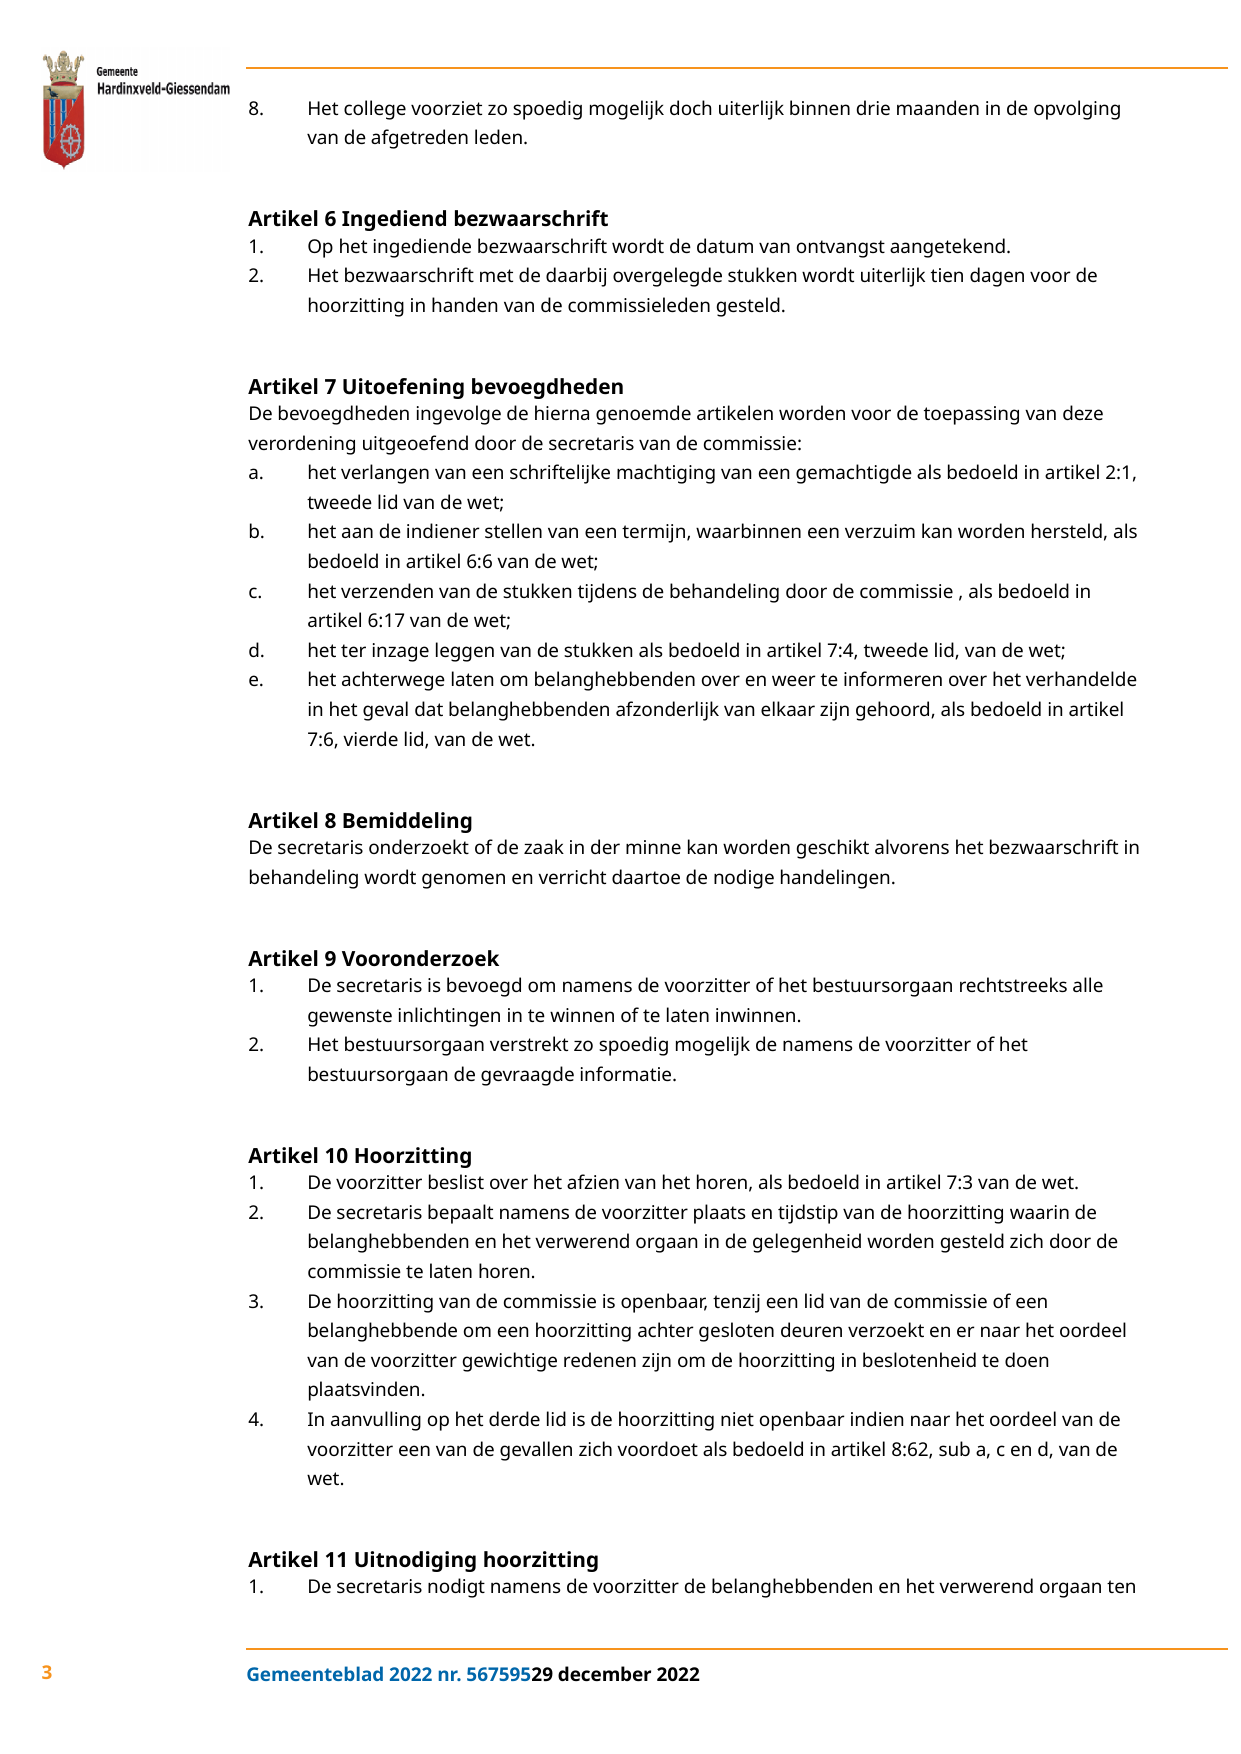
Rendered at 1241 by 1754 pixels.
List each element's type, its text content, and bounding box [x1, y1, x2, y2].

list het verlangen van een schriftelijke machtiging van een gemachtigde als bedoeld in artikel 2:1, tweede lid van de wet; [248, 459, 1152, 515]
list het verzenden van de stukken tijdens de behandeling door de commissie , als bedoeld in artikel 6:17 van de wet; [248, 578, 1152, 633]
list het achterwege laten om belanghebbenden over en weer te informeren over het verhandelde in het geval dat belanghebbenden afzonderlijk van elkaar zijn gehoord, als bedoeld in artikel 7:6, vierde lid, van de wet. [248, 667, 1152, 752]
list De hoorzitting van de commissie is openbaar, tenzij een lid van de commissie of een belanghebbende om een hoorzitting achter gesloten deuren verzoekt en er naar het oordeel van de voorzitter gewichtige redenen zijn om de hoorzitting in beslotenheid te doen plaatsvinden. [248, 1288, 1152, 1402]
text De secretaris onderzoekt of de zaak in der minne kan worden geschikt alvorens het bezwaarschrift in behandeling wordt genomen en verricht daartoe de nodige handelingen. [248, 834, 1152, 889]
text Artikel 8 Bemiddeling [248, 806, 1152, 834]
text Artikel 11 Uitnodiging hoorzitting [248, 1545, 1152, 1574]
text Artikel 10 Hoorzitting [248, 1141, 1152, 1169]
list De secretaris bepaalt namens de voorzitter plaats en tijdstip van de hoorzitting waarin de belanghebbenden en het verwerend orgaan in de gelegenheid worden gesteld zich door de commissie te laten horen. [248, 1199, 1152, 1284]
list Het bezwaarschrift met de daarbij overgelegde stukken wordt uiterlijk tien dagen voor de hoorzitting in handen van de commissieleden gesteld. [248, 262, 1152, 318]
list Het college voorziet zo spoedig mogelijk doch uiterlijk binnen drie maanden in de opvolging van de afgetreden leden. [248, 95, 1152, 150]
list Op het ingediende bezwaarschrift wordt de datum van ontvangst aangetekend. [248, 233, 1152, 258]
list De voorzitter beslist over het afzien van het horen, als bedoeld in artikel 7:3 van de wet. [248, 1169, 1152, 1195]
text Artikel 6 Ingediend bezwaarschrift [248, 204, 1152, 233]
text De bevoegdheden ingevolge de hierna genoemde artikelen worden voor de toepassing van deze verordening uitgeoefend door de secretaris van de commissie: [248, 400, 1152, 456]
list het ter inzage leggen van de stukken als bedoeld in artikel 7:4, tweede lid, van de wet; [248, 637, 1152, 663]
list Het bestuursorgaan verstrekt zo spoedig mogelijk de namens de voorzitter of het bestuursorgaan de gevraagde informatie. [248, 1031, 1152, 1087]
list De secretaris is bevoegd om namens de voorzitter of het bestuursorgaan rechtstreeks alle gewenste inlichtingen in te winnen of te laten inwinnen. [248, 972, 1152, 1028]
text Artikel 7 Uitoefening bevoegdheden [248, 372, 1152, 400]
picture [41, 47, 231, 172]
text Artikel 9 Vooronderzoek [248, 944, 1152, 972]
list In aanvulling op het derde lid is de hoorzitting niet openbaar indien naar het oordeel van de voorzitter een van de gevallen zich voordoet als bedoeld in artikel 8:62, sub a, c en d, van de wet. [248, 1406, 1152, 1491]
list De secretaris nodigt namens de voorzitter de belanghebbenden en het verwerend orgaan ten [248, 1574, 1152, 1599]
list het aan de indiener stellen van een termijn, waarbinnen een verzuim kan worden hersteld, als bedoeld in artikel 6:6 van de wet; [248, 519, 1152, 574]
